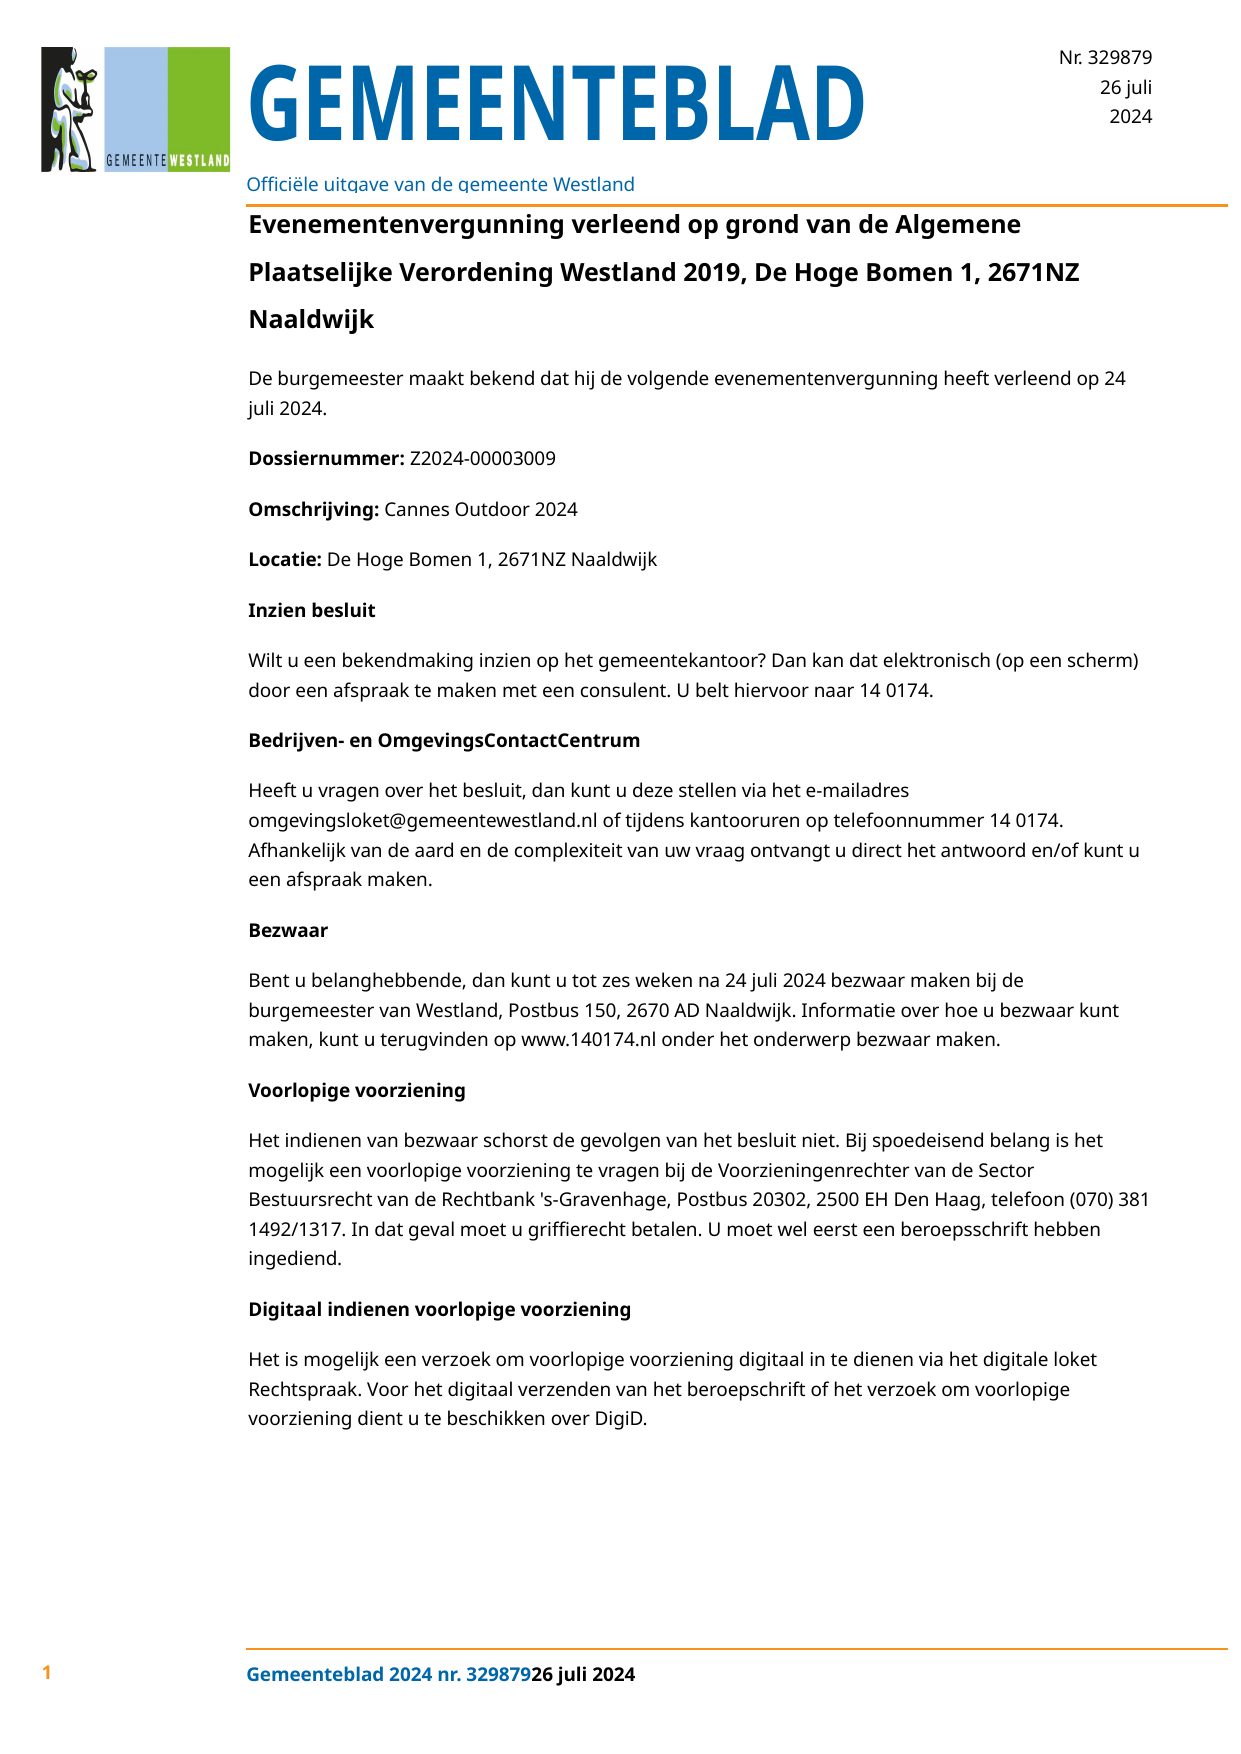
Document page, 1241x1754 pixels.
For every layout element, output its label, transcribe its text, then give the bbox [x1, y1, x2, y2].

text De burgemeester maakt bekend dat hij de volgende evenementenvergunning heeft verleend op 24 juli 2024. [248, 366, 1152, 421]
text Het indienen van bezwaar schorst de gevolgen van het besluit niet. Bij spoedeisend belang is het mogelijk een voorlopige voorziening te vragen bij de Voorzieningenrechter van de Sector Bestuursrecht van de Rechtbank 's-Gravenhage, Postbus 20302, 2500 EH Den Haag, telefoon (070) 381 1492/1317. In dat geval moet u griffierecht betalen. U moet wel eerst een beroepsschrift hebben ingediend. [248, 1127, 1152, 1271]
text Locatie: De Hoge Bomen 1, 2671NZ Naaldwijk [248, 546, 1152, 572]
text Bent u belanghebbende, dan kunt u tot zes weken na 24 juli 2024 bezwaar maken bij de burgemeester van Westland, Postbus 150, 2670 AD Naaldwijk. Informatie over hoe u bezwaar kunt maken, kunt u terugvinden op www.140174.nl onder het onderwerp bezwaar maken. [248, 967, 1152, 1052]
text Voorlopige voorziening [248, 1077, 1152, 1102]
text Dossiernummer: Z2024-00003009 [248, 446, 1152, 471]
text Digitaal indienen voorlopige voorziening [248, 1296, 1152, 1322]
text Evenementenvergunning verleend op grond van de Algemene Plaatselijke Verordening Westland 2019, De Hoge Bomen 1, 2671NZ Naaldwijk [248, 207, 1152, 336]
text Heeft u vragen over het besluit, dan kunt u deze stellen via het e-mailadres omgevingsloket@gemeentewestland.nl of tijdens kantooruren op telefoonnummer 14 0174. Afhankelijk van de aard en de complexiteit van uw vraag ontvangt u direct het antwoord en/of kunt u een afspraak maken. [248, 778, 1152, 892]
text Omschrijving: Cannes Outdoor 2024 [248, 496, 1152, 522]
text Inzien besluit [248, 597, 1152, 622]
picture [41, 47, 231, 172]
text Wilt u een bekendmaking inzien op het gemeentekantoor? Dan kan dat elektronisch (op een scherm) door een afspraak te maken met een consulent. U belt hiervoor naar 14 0174. [248, 647, 1152, 702]
text Bezwaar [248, 917, 1152, 942]
text Het is mogelijk een verzoek om voorlopige voorziening digitaal in te dienen via het digitale loket Rechtspraak. Voor het digitaal verzenden van het beroepschrift of het verzoek om voorlopige voorziening dient u te beschikken over DigiD. [248, 1346, 1152, 1431]
text Bedrijven- en OmgevingsContactCentrum [248, 727, 1152, 753]
